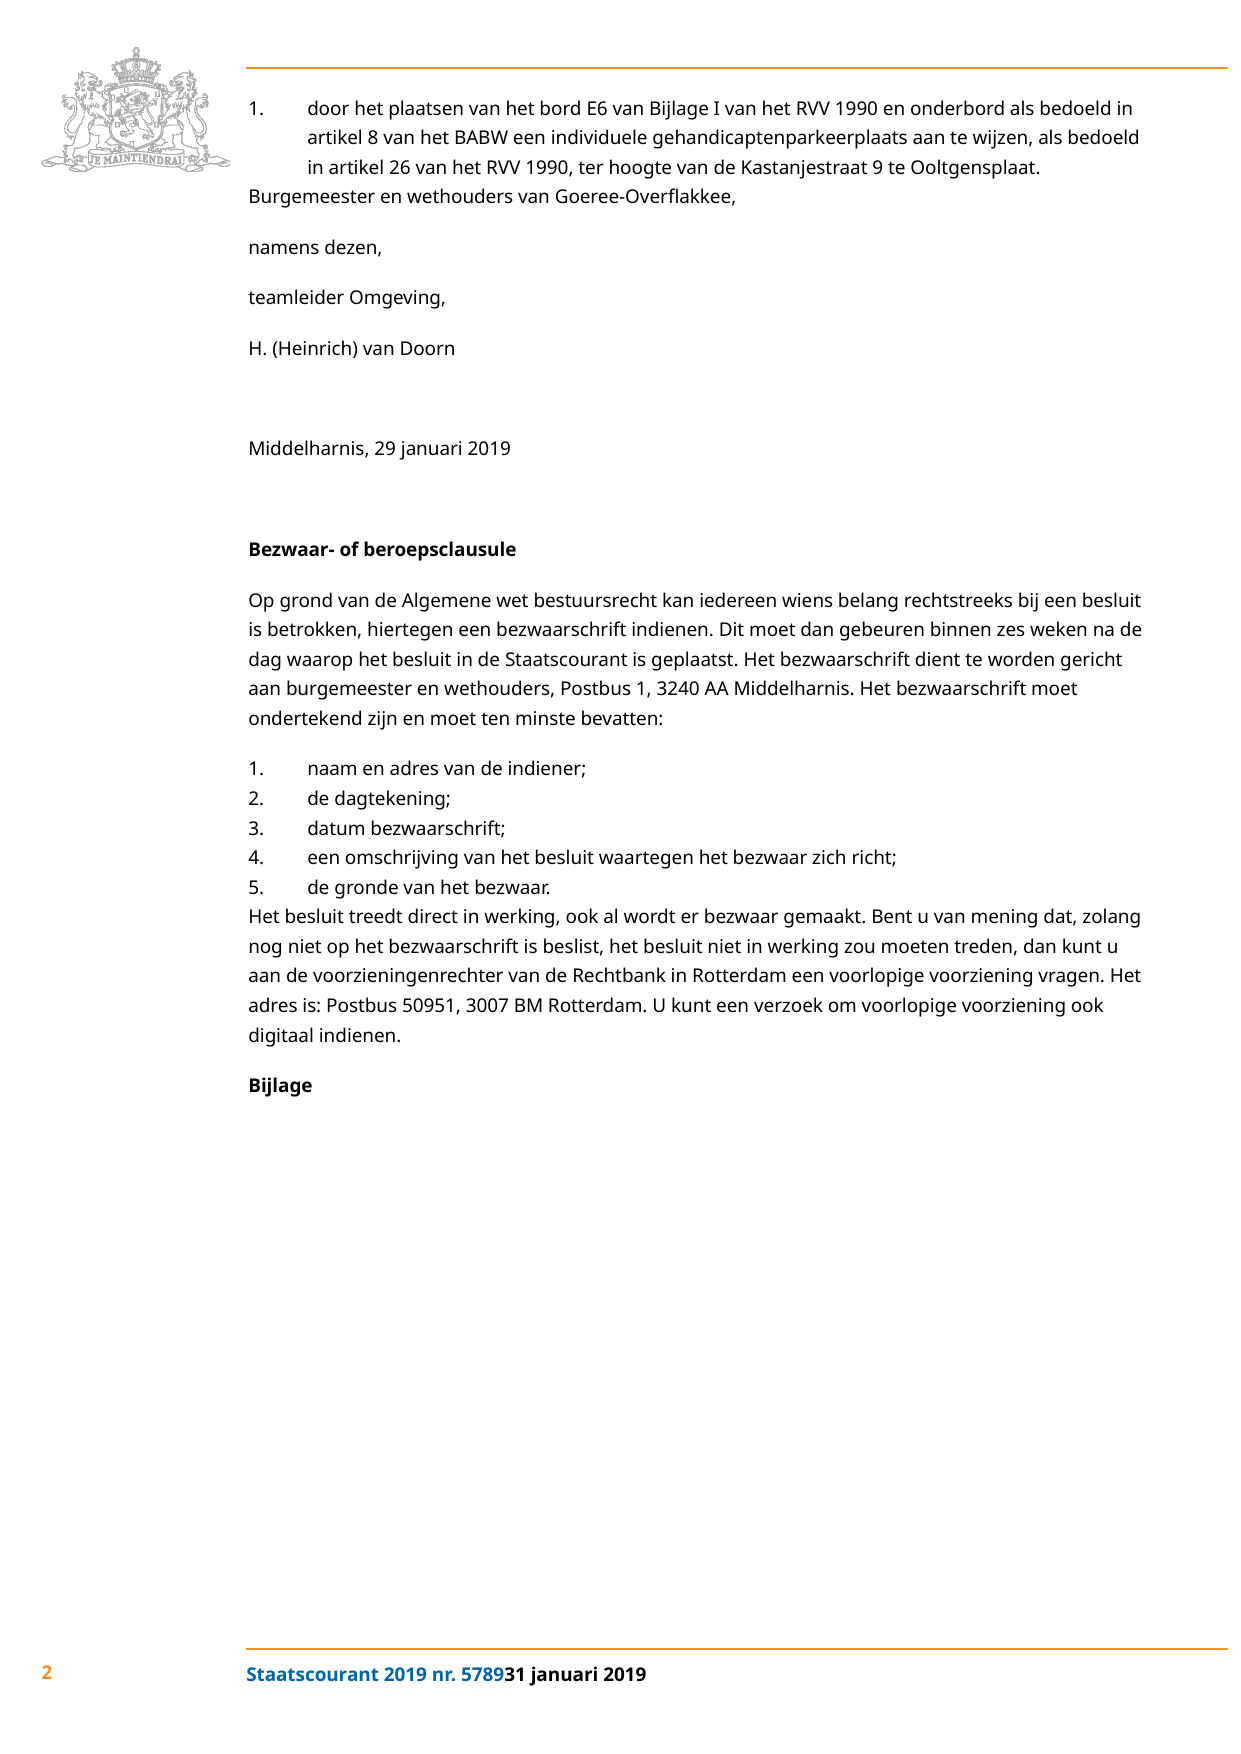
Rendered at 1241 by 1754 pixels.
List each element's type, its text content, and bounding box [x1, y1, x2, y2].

picture [41, 47, 231, 172]
text Middelharnis, 29 januari 2019 [248, 436, 1152, 461]
text Bezwaar- of beroepsclausule [248, 536, 1152, 562]
text teamleider Omgeving, [248, 284, 1152, 310]
text namens dezen, [248, 234, 1152, 260]
list de gronde van het bezwaar. [248, 874, 1152, 900]
text Bijlage [248, 1072, 1152, 1098]
list datum bezwaarschrift; [248, 815, 1152, 841]
list een omschrijving van het besluit waartegen het bezwaar zich richt; [248, 844, 1152, 870]
text Het besluit treedt direct in werking, ook al wordt er bezwaar gemaakt. Bent u van mening dat, zolang nog niet op het bezwaarschrift is beslist, het besluit niet in werking zou moeten treden, dan kunt u aan de voorzieningenrechter van de Rechtbank in Rotterdam een voorlopige voorziening vragen. Het adres is: Postbus 50951, 3007 BM Rotterdam. U kunt een verzoek om voorlopige voorziening ook digitaal indienen. [248, 903, 1152, 1048]
text Burgemeester en wethouders van Goeree-Overflakkee, [248, 183, 1152, 209]
list door het plaatsen van het bord E6 van Bijlage I van het RVV 1990 en onderbord als bedoeld in artikel 8 van het BABW een individuele gehandicaptenparkeerplaats aan te wijzen, als bedoeld in artikel 26 van het RVV 1990, ter hoogte van de Kastanjestraat 9 te Ooltgensplaat. [248, 95, 1152, 180]
text H. (Heinrich) van Doorn [248, 335, 1152, 361]
list de dagtekening; [248, 785, 1152, 811]
text Op grond van de Algemene wet bestuursrecht kan iedereen wiens belang rechtstreeks bij een besluit is betrokken, hiertegen een bezwaarschrift indienen. Dit moet dan gebeuren binnen zes weken na de dag waarop het besluit in de Staatscourant is geplaatst. Het bezwaarschrift dient te worden gericht aan burgemeester en wethouders, Postbus 1, 3240 AA Middelharnis. Het bezwaarschrift moet ondertekend zijn en moet ten minste bevatten: [248, 587, 1152, 731]
list naam en adres van de indiener; [248, 756, 1152, 781]
